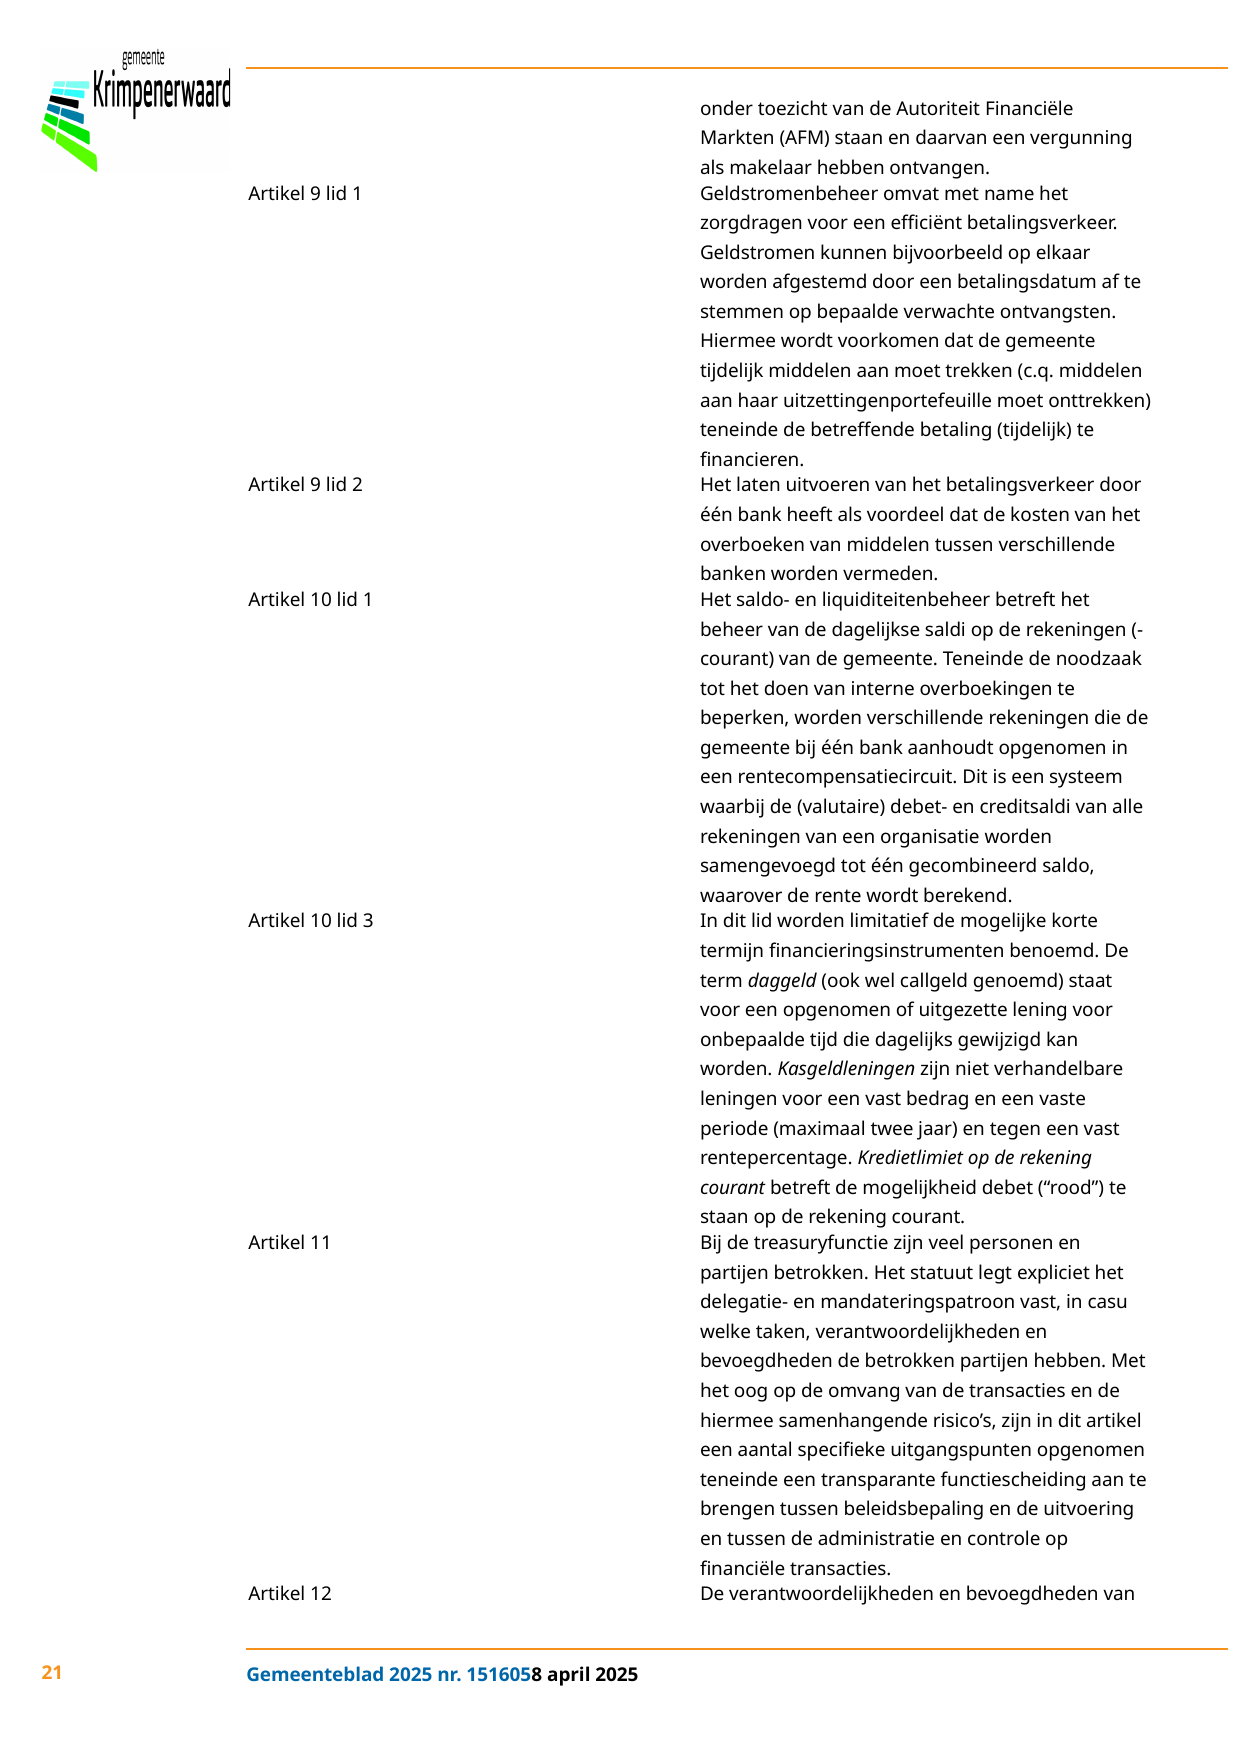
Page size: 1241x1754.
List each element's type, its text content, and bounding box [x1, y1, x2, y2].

table_cell Het laten uitvoeren van het betalingsverkeer door één bank heeft als voordeel dat de kosten van het overboeken van middelen tussen verschillende banken worden vermeden. [700, 472, 1152, 586]
table_cell Het saldo- en liquiditeitenbeheer betreft het beheer van de dagelijkse saldi op de rekeningen (-courant) van de gemeente. Teneinde de noodzaak tot het doen van interne overboekingen te beperken, worden verschillende rekeningen die de gemeente bij één bank aanhoudt opgenomen in een rentecompensatiecircuit. Dit is een systeem waarbij de (valutaire) debet- en creditsaldi van alle rekeningen van een organisatie worden samengevoegd tot één gecombineerd saldo, waarover de rente wordt berekend. [700, 586, 1152, 908]
table_cell Artikel 12 [248, 1580, 700, 1606]
table_cell onder toezicht van de Autoriteit Financiële Markten (AFM) staan en daarvan een vergunning als makelaar hebben ontvangen. [700, 95, 1152, 180]
picture [41, 47, 231, 172]
table_cell Artikel 9 lid 1 [248, 180, 700, 472]
table_cell Bij de treasuryfunctie zijn veel personen en partijen betrokken. Het statuut legt expliciet het delegatie- en mandateringspatroon vast, in casu welke taken, verantwoordelijkheden en bevoegdheden de betrokken partijen hebben. Met het oog op de omvang van de transacties en de hiermee samenhangende risico’s, zijn in dit artikel een aantal specifieke uitgangspunten opgenomen teneinde een transparante functiescheiding aan te brengen tussen beleidsbepaling en de uitvoering en tussen de administratie en controle op financiële transacties. [700, 1229, 1152, 1580]
table_cell Geldstromenbeheer omvat met name het zorgdragen voor een efficiënt betalingsverkeer. Geldstromen kunnen bijvoorbeeld op elkaar worden afgestemd door een betalingsdatum af te stemmen op bepaalde verwachte ontvangsten. Hiermee wordt voorkomen dat de gemeente tijdelijk middelen aan moet trekken (c.q. middelen aan haar uitzettingenportefeuille moet onttrekken) teneinde de betreffende betaling (tijdelijk) te financieren. [700, 180, 1152, 472]
table_cell [248, 95, 700, 180]
table_cell Artikel 9 lid 2 [248, 472, 700, 586]
table_cell In dit lid worden limitatief de mogelijke korte termijn financieringsinstrumenten benoemd. De term daggeld (ook wel callgeld genoemd) staat voor een opgenomen of uitgezette lening voor onbepaalde tijd die dagelijks gewijzigd kan worden. Kasgeldleningen zijn niet verhandelbare leningen voor een vast bedrag en een vaste periode (maximaal twee jaar) en tegen een vast rentepercentage. Kredietlimiet op de rekening courant betreft de mogelijkheid debet (“rood”) te staan op de rekening courant. [700, 908, 1152, 1229]
table_cell Artikel 10 lid 1 [248, 586, 700, 908]
table_cell Artikel 10 lid 3 [248, 908, 700, 1229]
table_cell Artikel 11 [248, 1229, 700, 1580]
table_cell De verantwoordelijkheden en bevoegdheden van [700, 1580, 1152, 1606]
